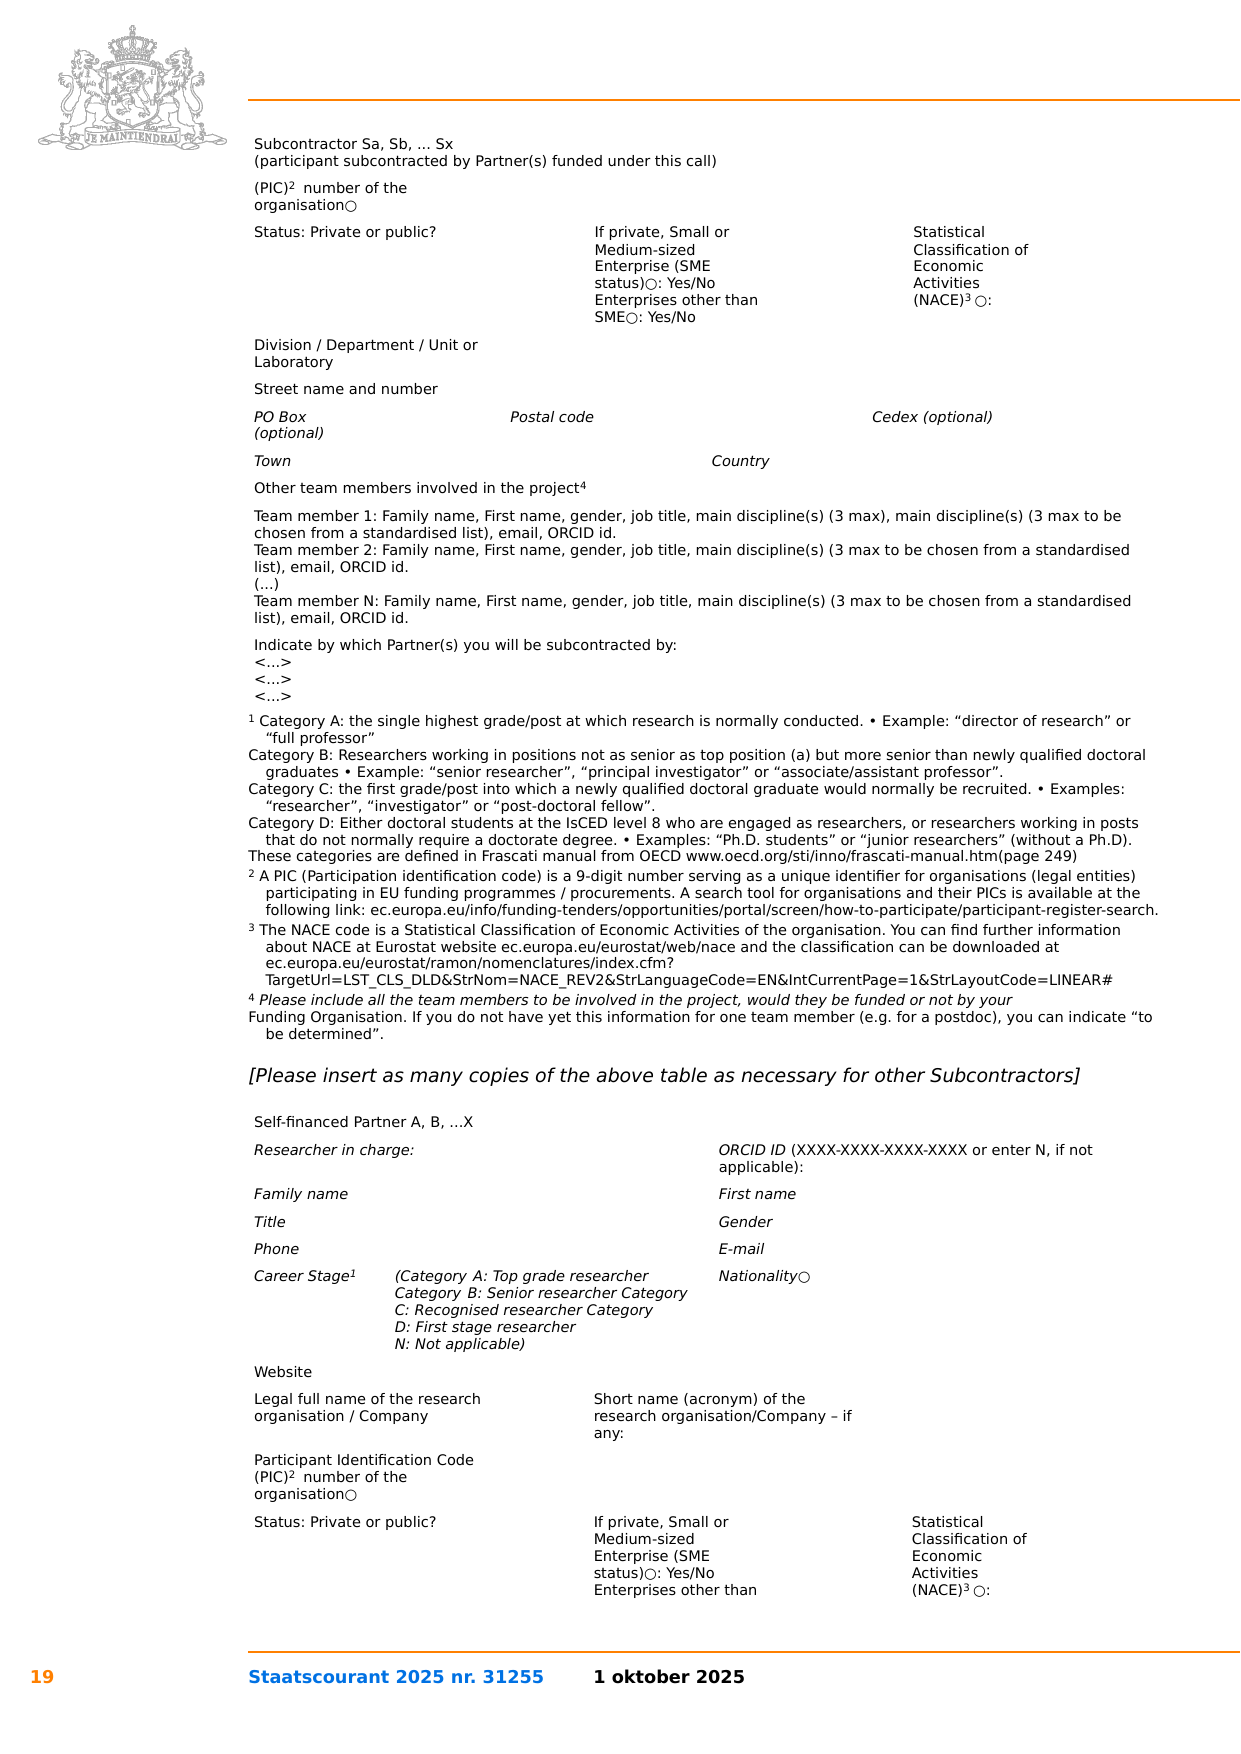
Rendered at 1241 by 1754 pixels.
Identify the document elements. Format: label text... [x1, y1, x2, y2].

table_cell Career Stage1 [249, 1264, 388, 1358]
table_cell [389, 1181, 712, 1208]
table_cell Researcher in charge: [249, 1137, 712, 1180]
table_cell [865, 1386, 1163, 1447]
table_cell [505, 376, 1163, 403]
table_cell [706, 404, 866, 447]
table_cell Country [706, 448, 866, 474]
table_cell Indicate by which Partner(s) you will be subcontracted by: <...> <...> <...> [249, 632, 1163, 709]
table_cell Street name and number [249, 376, 504, 403]
table_cell [867, 448, 1163, 474]
table_cell PO Box (optional) [249, 404, 388, 447]
table_cell (PIC)2 number of the organisation○ [249, 175, 504, 219]
table_cell Gender [713, 1209, 864, 1235]
table_cell [505, 332, 1163, 375]
table_cell [865, 1209, 1163, 1235]
table_cell Statistical Classification of Economic Activities (NACE)3○: [908, 220, 1047, 331]
table_cell [504, 1509, 587, 1603]
table_cell Title [249, 1209, 388, 1235]
table_cell Town [249, 448, 388, 474]
table_cell Nationality○ [713, 1264, 864, 1358]
table_cell If private, Small or Medium-sized Enterprise (SME status)○: Yes/No Enterprises other than SME○: Yes/No [589, 220, 768, 331]
table_header Subcontractor Sa, Sb, ... Sx (participant subcontracted by Partner(s) funded under this call) [249, 131, 1163, 174]
table_cell Cedex (optional) [867, 404, 1006, 447]
table_cell [504, 1386, 587, 1447]
picture [38, 25, 227, 150]
table_cell [1047, 1509, 1163, 1603]
table_cell Postal code [505, 404, 705, 447]
table_cell [389, 1209, 712, 1235]
table_cell ORCID ID (XXXX-XXXX-XXXX-XXXX or enter N, if not applicable): [713, 1137, 1163, 1180]
table_cell E-mail [713, 1236, 864, 1262]
table_cell Other team members involved in the project4 [249, 476, 1163, 502]
table_cell If private, Small or Medium-sized Enterprise (SME status)○: Yes/No Enterprises other than [588, 1509, 767, 1603]
table_cell [504, 1448, 1163, 1508]
table_cell Statistical Classification of Economic Activities (NACE)3○: [906, 1509, 1046, 1603]
table_cell Division / Department / Unit or Laboratory [249, 332, 504, 375]
table_cell Family name [249, 1181, 388, 1208]
table_header Self-financed Partner A, B, ...X [249, 1110, 1163, 1136]
table_cell [389, 1359, 1163, 1385]
table_cell [865, 1264, 1163, 1358]
table_cell First name [713, 1181, 864, 1208]
table_cell [769, 220, 907, 331]
table_cell [1007, 404, 1163, 447]
table_cell [505, 220, 588, 331]
table_cell Short name (acronym) of the research organisation/Company – if any: [588, 1386, 864, 1447]
table_cell [505, 175, 1163, 219]
table_cell Phone [249, 1236, 388, 1262]
table_cell Status: Private or public? [249, 1509, 503, 1603]
table_cell (Category A: Top grade researcher Category B: Senior researcher Category C: Recognised researcher Category D: First stage researcher N: Not applicable) [389, 1264, 712, 1358]
table_cell [1048, 220, 1163, 331]
table_cell Legal full name of the research organisation / Company [249, 1386, 503, 1447]
table_cell Status: Private or public? [249, 220, 504, 331]
text [Please insert as many copies of the above table as necessary for other Subcontractors] [248, 1065, 1163, 1087]
table_cell [389, 448, 705, 474]
table_cell [865, 1236, 1163, 1262]
table_cell Team member 1: Family name, First name, gender, job title, main discipline(s) (3 max), main discipline(s) (3 max to be chosen from a standardised list), email, ORCID id. Team member 2: Family name, First name, gender, job title, main discipline(s) (3 max to be chosen from a standardised list), email, ORCID id. (...) Team member N: Family name, First name, gender, job title, main discipline(s) (3 max to be chosen from a standardised list), email, ORCID id. [249, 503, 1163, 631]
table_cell Participant Identification Code (PIC)2 number of the organisation○ [249, 1448, 503, 1508]
table_cell [865, 1181, 1163, 1208]
table_cell [389, 1236, 712, 1262]
table_cell [768, 1509, 905, 1603]
table_cell [389, 404, 504, 447]
table_cell 1 Category A: the single highest grade/post at which research is normally conducted. • Example: “director of research” or “full professor” Category B: Researchers working in positions not as senior as top position (a) but more senior than newly qualified doctoral graduates • Example: “senior researcher”, “principal investigator” or “associate/assistant professor”. Category C: the first grade/post into which a newly qualified doctoral graduate would normally be recruited. • Examples: “researcher”, “investigator” or “post-doctoral fellow”. Category D: Either doctoral students at the IsCED level 8 who are engaged as researchers, or researchers working in posts that do not normally require a doctorate degree. • Examples: “Ph.D. students” or “junior researchers” (without a Ph.D). These categories are defined in Frascati manual from OECD www.oecd.org/sti/inno/frascati-manual.htm(page 249) 2 A PIC (Participation identification code) is a 9-digit number serving as a unique identifier for organisations (legal entities) participating in EU funding programmes / procurements. A search tool for organisations and their PICs is available at the following link: ec.europa.eu/info/funding-tenders/opportunities/portal/screen/how-to-participate/participant-register-search. 3 The NACE code is a Statistical Classification of Economic Activities of the organisation. You can find further information about NACE at Eurostat website ec.europa.eu/eurostat/web/nace and the classification can be downloaded at ec.europa.eu/eurostat/ramon/nomenclatures/index.cfm?TargetUrl=LST_CLS_DLD&StrNom=NACE_REV2&StrLanguageCode=EN&IntCurrentPage=1&StrLayoutCode=LINEAR# 4 Please include all the team members to be involved in the project, would they be funded or not by your Funding Organisation. If you do not have yet this information for one team member (e.g. for a postdoc), you can indicate “to be determined”. [248, 711, 1163, 1043]
table_cell Website [249, 1359, 388, 1385]
